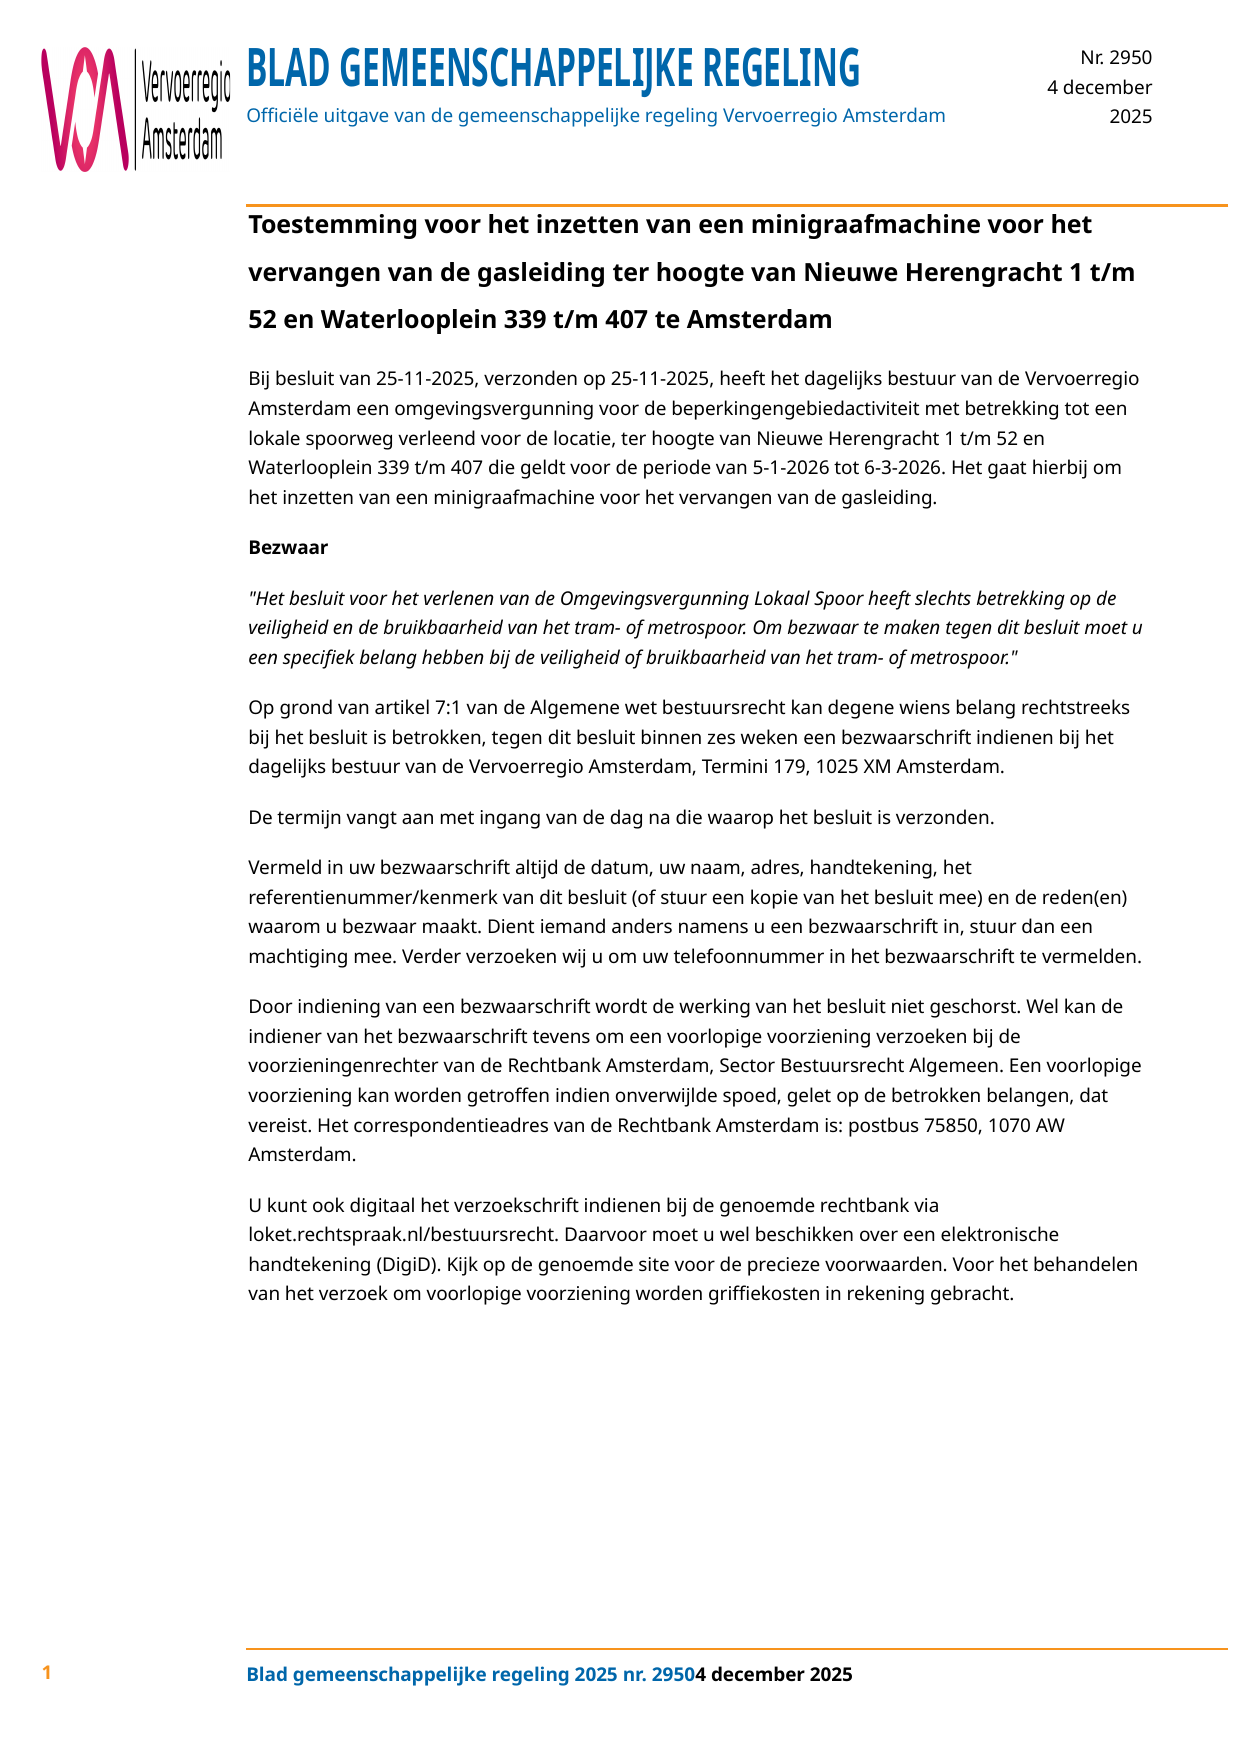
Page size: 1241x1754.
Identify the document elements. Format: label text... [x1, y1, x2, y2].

text U kunt ook digitaal het verzoekschrift indienen bij de genoemde rechtbank via loket.rechtspraak.nl/bestuursrecht. Daarvoor moet u wel beschikken over een elektronische handtekening (DigiD). Kijk op de genoemde site voor de precieze voorwaarden. Voor het behandelen van het verzoek om voorlopige voorziening worden griffiekosten in rekening gebracht. [248, 1192, 1152, 1306]
text Door indiening van een bezwaarschrift wordt de werking van het besluit niet geschorst. Wel kan de indiener van het bezwaarschrift tevens om een voorlopige voorziening verzoeken bij de voorzieningenrechter van de Rechtbank Amsterdam, Sector Bestuursrecht Algemeen. Een voorlopige voorziening kan worden getroffen indien onverwijlde spoed, gelet op de betrokken belangen, dat vereist. Het correspondentieadres van de Rechtbank Amsterdam is: postbus 75850, 1070 AW Amsterdam. [248, 993, 1152, 1167]
text Bezwaar [248, 534, 1152, 560]
text De termijn vangt aan met ingang van de dag na die waarop het besluit is verzonden. [248, 804, 1152, 829]
text Vermeld in uw bezwaarschrift altijd de datum, uw naam, adres, handtekening, het referentienummer/kenmerk van dit besluit (of stuur een kopie van het besluit mee) en de reden(en) waarom u bezwaar maakt. Dient iemand anders namens u een bezwaarschrift in, stuur dan een machtiging mee. Verder verzoeken wij u om uw telefoonnummer in het bezwaarschrift te vermelden. [248, 854, 1152, 969]
text Toestemming voor het inzetten van een minigraafmachine voor het vervangen van de gasleiding ter hoogte van Nieuwe Herengracht 1 t/m 52 en Waterlooplein 339 t/m 407 te Amsterdam [248, 207, 1152, 336]
text Op grond van artikel 7:1 van de Algemene wet bestuursrecht kan degene wiens belang rechtstreeks bij het besluit is betrokken, tegen dit besluit binnen zes weken een bezwaarschrift indienen bij het dagelijks bestuur van de Vervoerregio Amsterdam, Termini 179, 1025 XM Amsterdam. [248, 694, 1152, 779]
text Bij besluit van 25-11-2025, verzonden op 25-11-2025, heeft het dagelijks bestuur van de Vervoerregio Amsterdam een omgevingsvergunning voor de beperkingengebiedactiviteit met betrekking tot een lokale spoorweg verleend voor de locatie, ter hoogte van Nieuwe Herengracht 1 t/m 52 en Waterlooplein 339 t/m 407 die geldt voor de periode van 5-1-2026 tot 6-3-2026. Het gaat hierbij om het inzetten van een minigraafmachine voor het vervangen van de gasleiding. [248, 366, 1152, 509]
picture [41, 47, 231, 172]
text "Het besluit voor het verlenen van de Omgevingsvergunning Lokaal Spoor heeft slechts betrekking op de veiligheid en de bruikbaarheid van het tram- of metrospoor. Om bezwaar te maken tegen dit besluit moet u een specifiek belang hebben bij de veiligheid of bruikbaarheid van het tram- of metrospoor." [248, 585, 1152, 669]
